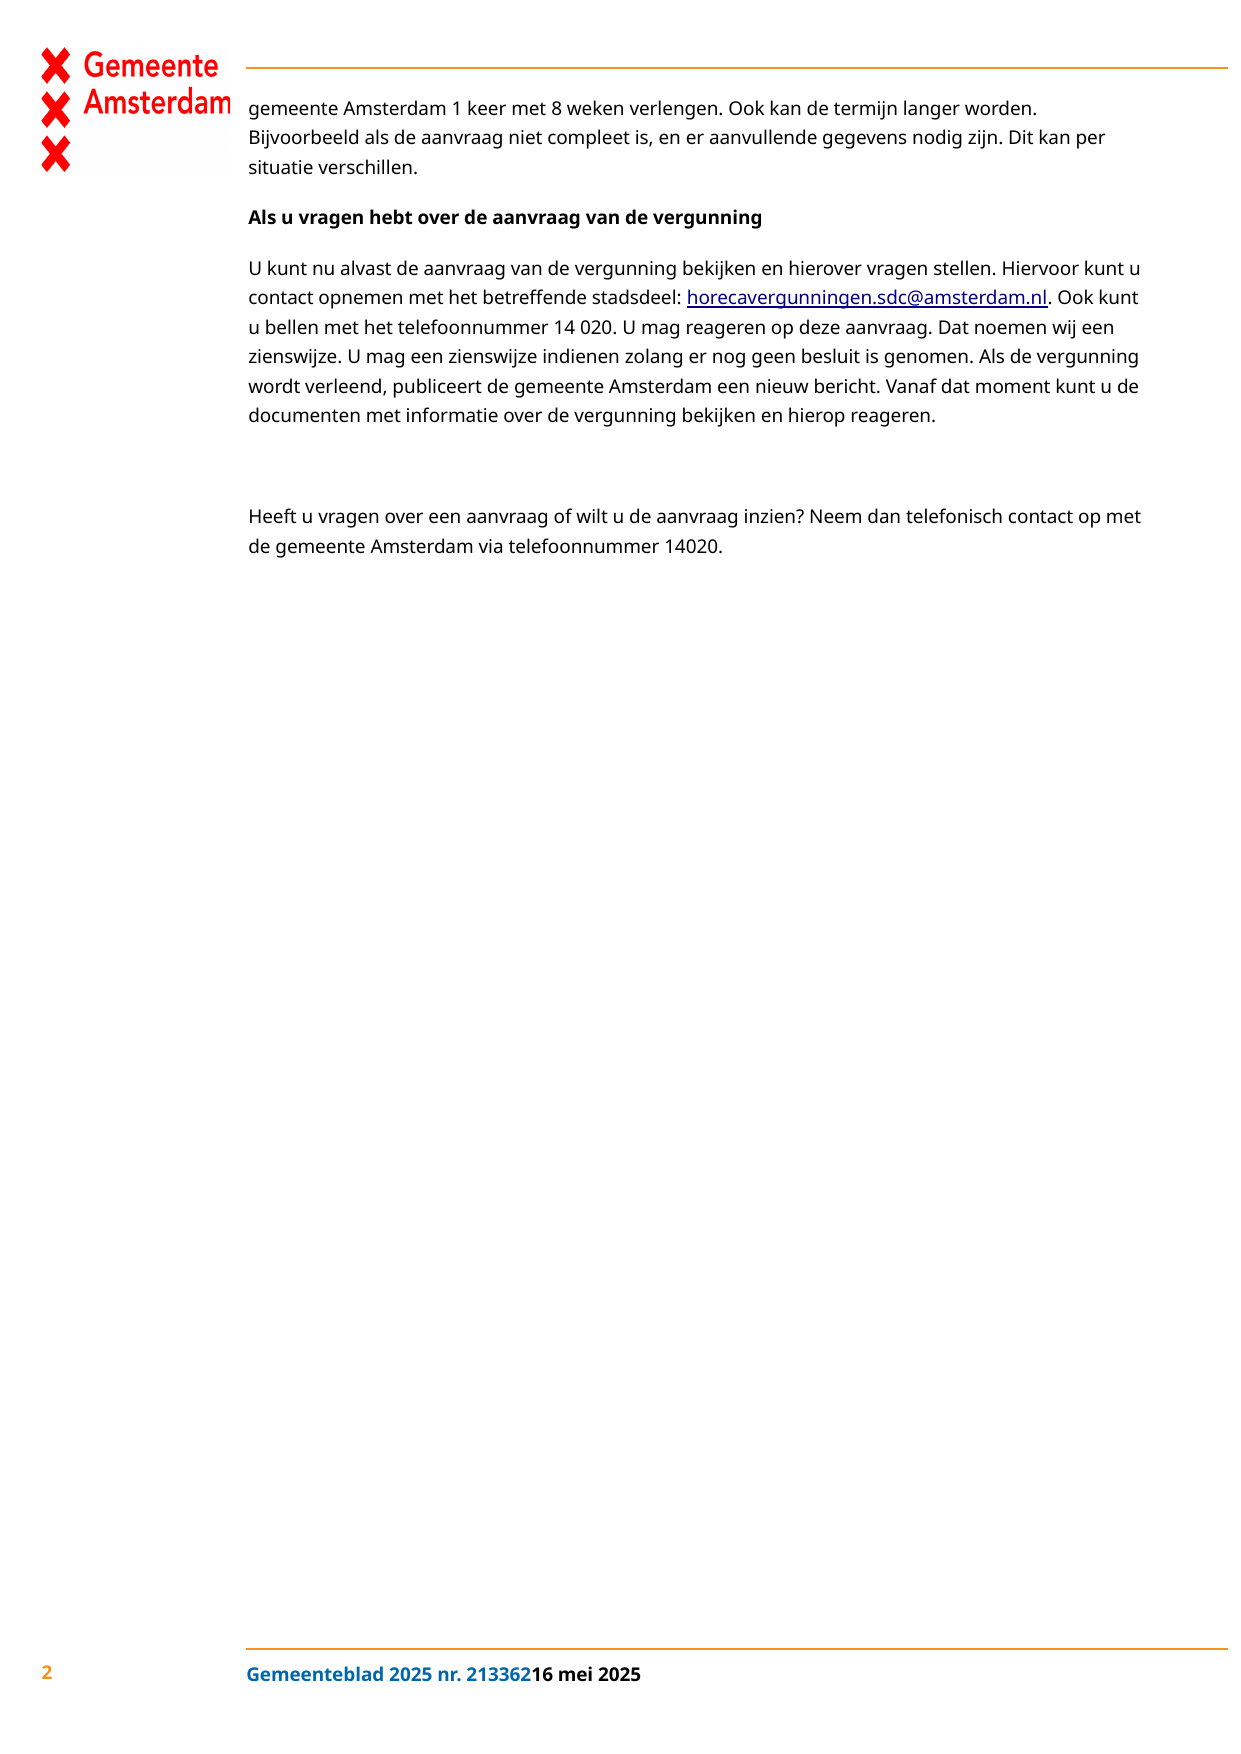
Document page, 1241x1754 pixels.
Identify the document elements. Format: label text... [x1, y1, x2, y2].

text Als u vragen hebt over de aanvraag van de vergunning [248, 204, 1152, 230]
text Heeft u vragen over een aanvraag of wilt u de aanvraag inzien? Neem dan telefonisch contact op met de gemeente Amsterdam via telefoonnummer 14020. [248, 503, 1152, 559]
picture [41, 47, 231, 172]
text U kunt nu alvast de aanvraag van de vergunning bekijken en hierover vragen stellen. Hiervoor kunt u contact opnemen met het betreffende stadsdeel: horecavergunningen.sdc@amsterdam.nl. Ook kunt u bellen met het telefoonnummer 14 020. U mag reageren op deze aanvraag. Dat noemen wij een zienswijze. U mag een zienswijze indienen zolang er nog geen besluit is genomen. Als de vergunning wordt verleend, publiceert de gemeente Amsterdam een nieuw bericht. Vanaf dat moment kunt u de documenten met informatie over de vergunning bekijken en hierop reageren. [248, 255, 1152, 428]
text gemeente Amsterdam 1 keer met 8 weken verlengen. Ook kan de termijn langer worden. Bijvoorbeeld als de aanvraag niet compleet is, en er aanvullende gegevens nodig zijn. Dit kan per situatie verschillen. [248, 95, 1152, 180]
